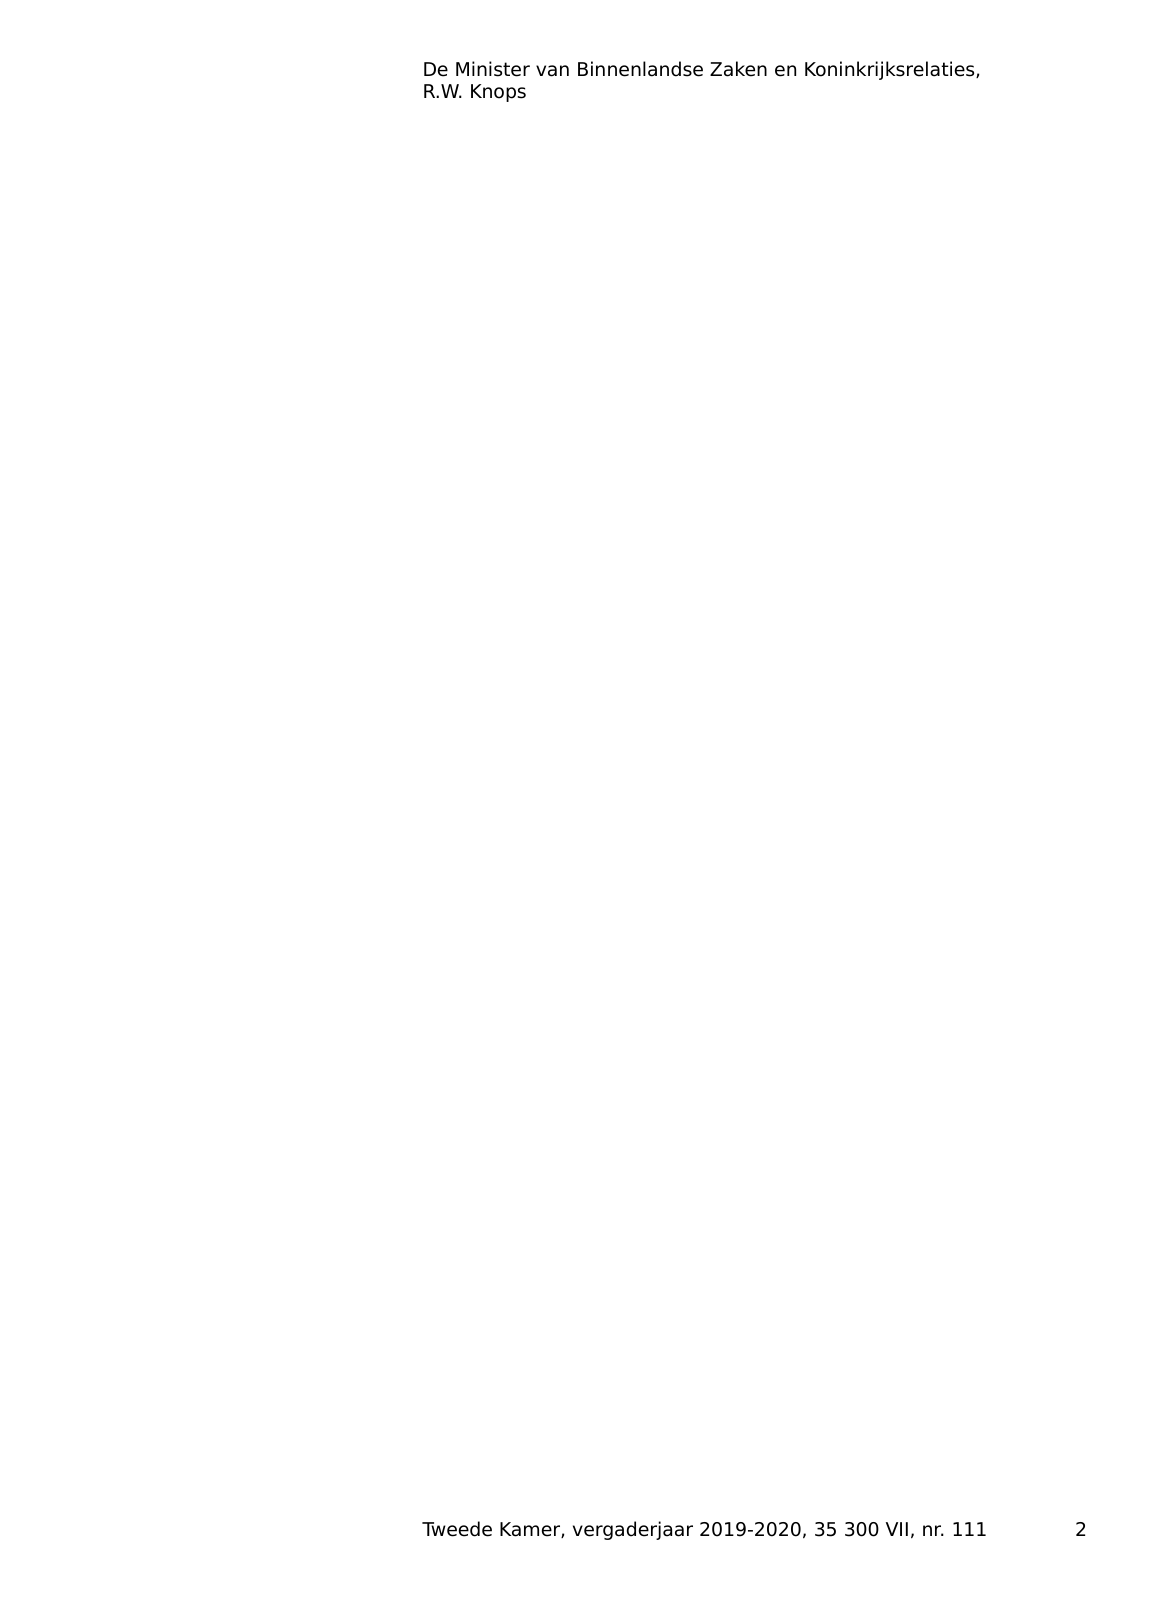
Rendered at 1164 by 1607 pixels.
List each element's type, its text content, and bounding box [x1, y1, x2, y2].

text De Minister van Binnenlandse Zaken en Koninkrijksrelaties, R.W. Knops [422, 59, 1087, 103]
